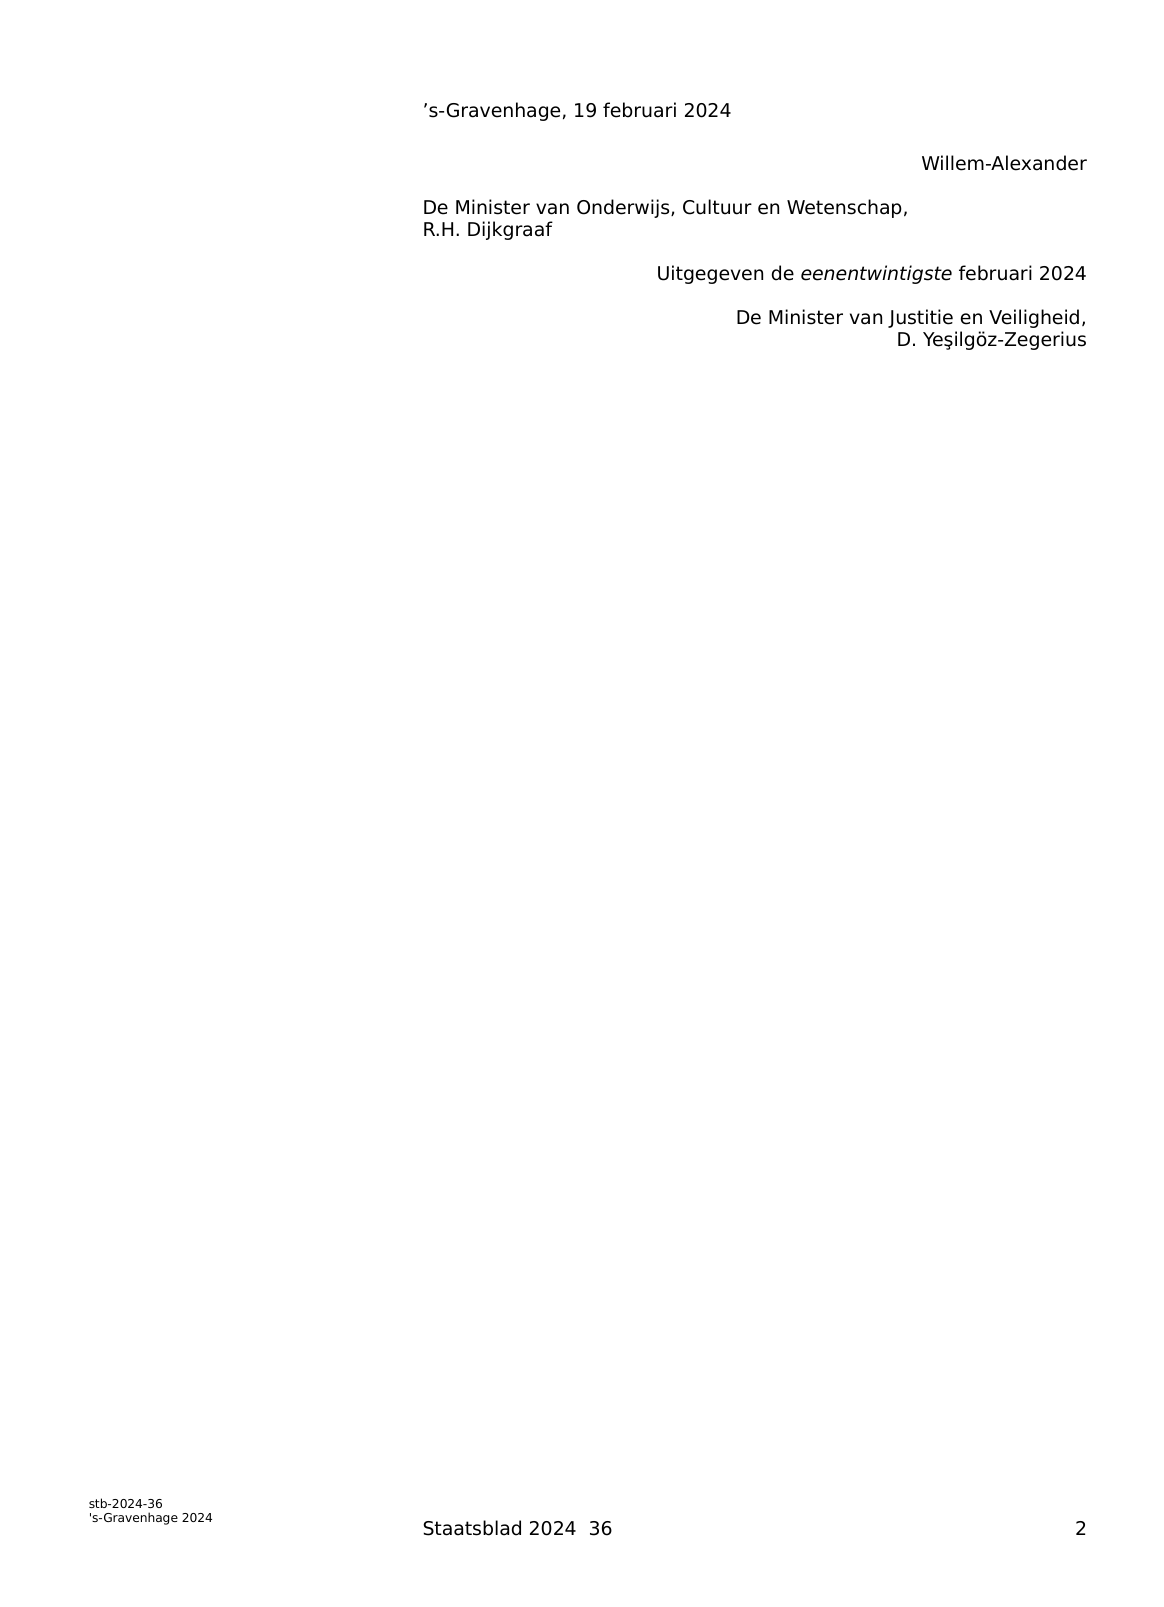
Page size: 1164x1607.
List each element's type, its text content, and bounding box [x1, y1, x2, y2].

text 's-Gravenhage 2024 [88, 1511, 323, 1525]
text stb-2024-36 [88, 1497, 323, 1511]
text ’s-Gravenhage, 19 februari 2024 [422, 100, 1087, 122]
text Uitgegeven de eenentwintigste februari 2024 [422, 263, 1087, 285]
text De Minister van Justitie en Veiligheid, D. Yeşilgöz-Zegerius [422, 307, 1087, 351]
text De Minister van Onderwijs, Cultuur en Wetenschap, R.H. Dijkgraaf [422, 197, 1087, 241]
text Willem-Alexander [422, 152, 1087, 174]
